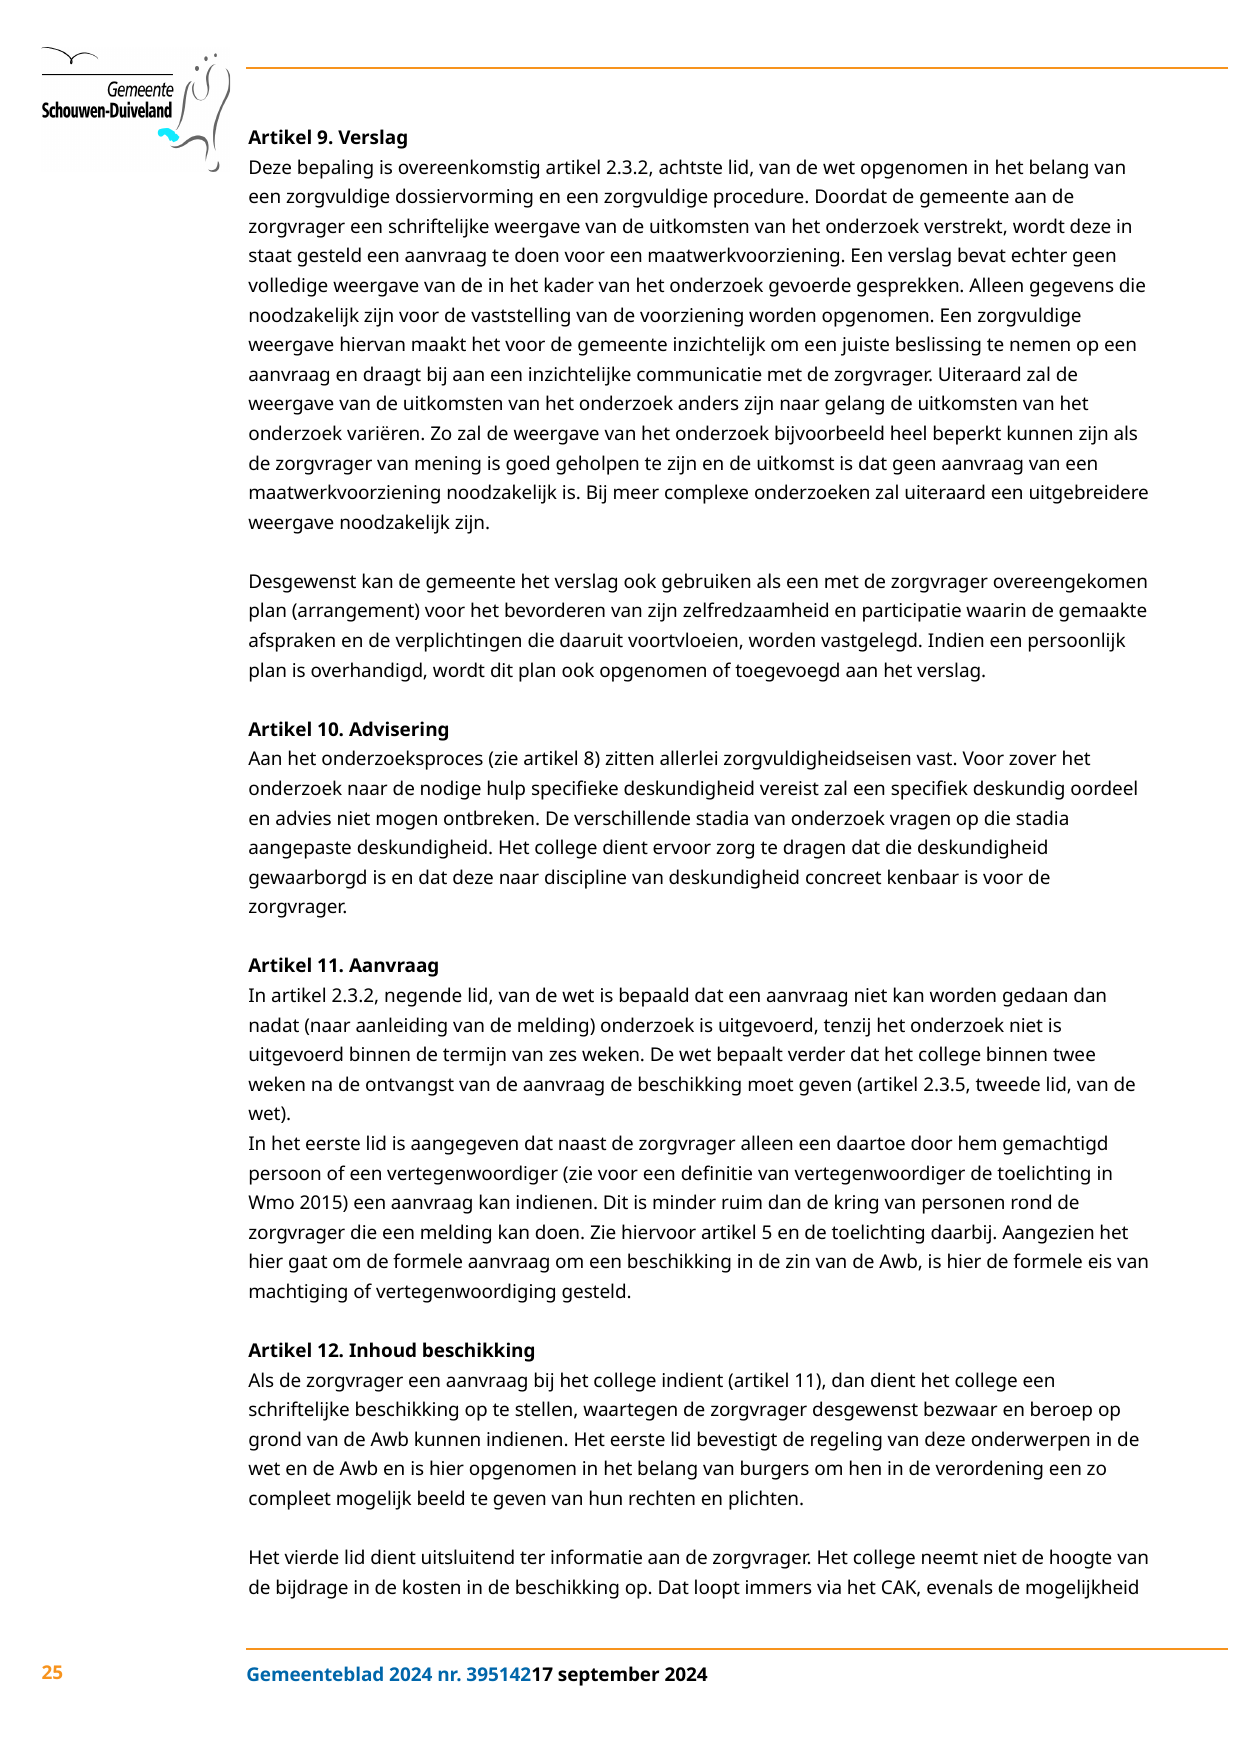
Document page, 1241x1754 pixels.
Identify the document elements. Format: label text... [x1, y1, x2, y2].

text In het eerste lid is aangegeven dat naast de zorgvrager alleen een daartoe door hem gemachtigd persoon of een vertegenwoordiger (zie voor een definitie van vertegenwoordiger de toelichting in Wmo 2015) een aanvraag kan indienen. Dit is minder ruim dan de kring van personen rond de zorgvrager die een melding kan doen. Zie hiervoor artikel 5 en de toelichting daarbij. Aangezien het hier gaat om de formele aanvraag om een beschikking in de zin van de Awb, is hier de formele eis van machtiging of vertegenwoordiging gesteld. [248, 1130, 1152, 1304]
text Aan het onderzoeksproces (zie artikel 8) zitten allerlei zorgvuldigheidseisen vast. Voor zover het onderzoek naar de nodige hulp specifieke deskundigheid vereist zal een specifiek deskundig oordeel en advies niet mogen ontbreken. De verschillende stadia van onderzoek vragen op die stadia aangepaste deskundigheid. Het college dient ervoor zorg te dragen dat die deskundigheid gewaarborgd is en dat deze naar discipline van deskundigheid concreet kenbaar is voor de zorgvrager. [248, 746, 1152, 919]
text Artikel 10. Advisering [248, 716, 1152, 742]
text Artikel 9. Verslag [248, 124, 1152, 150]
text Als de zorgvrager een aanvraag bij het college indient (artikel 11), dan dient het college een schriftelijke beschikking op te stellen, waartegen de zorgvrager desgewenst bezwaar en beroep op grond van de Awb kunnen indienen. Het eerste lid bevestigt de regeling van deze onderwerpen in de wet en de Awb en is hier opgenomen in het belang van burgers om hen in de verordening een zo compleet mogelijk beeld te geven van hun rechten en plichten. [248, 1367, 1152, 1511]
text Desgewenst kan de gemeente het verslag ook gebruiken als een met de zorgvrager overeengekomen plan (arrangement) voor het bevorderen van zijn zelfredzaamheid en participatie waarin de gemaakte afspraken en de verplichtingen die daaruit voortvloeien, worden vastgelegd. Indien een persoonlijk plan is overhandigd, wordt dit plan ook opgenomen of toegevoegd aan het verslag. [248, 568, 1152, 683]
text In artikel 2.3.2, negende lid, van de wet is bepaald dat een aanvraag niet kan worden gedaan dan nadat (naar aanleiding van de melding) onderzoek is uitgevoerd, tenzij het onderzoek niet is uitgevoerd binnen de termijn van zes weken. De wet bepaalt verder dat het college binnen twee weken na de ontvangst van de aanvraag de beschikking moet geven (artikel 2.3.5, tweede lid, van de wet). [248, 982, 1152, 1126]
text Deze bepaling is overeenkomstig artikel 2.3.2, achtste lid, van de wet opgenomen in het belang van een zorgvuldige dossiervorming en een zorgvuldige procedure. Doordat de gemeente aan de zorgvrager een schriftelijke weergave van de uitkomsten van het onderzoek verstrekt, wordt deze in staat gesteld een aanvraag te doen voor een maatwerkvoorziening. Een verslag bevat echter geen volledige weergave van de in het kader van het onderzoek gevoerde gesprekken. Alleen gegevens die noodzakelijk zijn voor de vaststelling van de voorziening worden opgenomen. Een zorgvuldige weergave hiervan maakt het voor de gemeente inzichtelijk om een juiste beslissing te nemen op een aanvraag en draagt bij aan een inzichtelijke communicatie met de zorgvrager. Uiteraard zal de weergave van de uitkomsten van het onderzoek anders zijn naar gelang de uitkomsten van het onderzoek variëren. Zo zal de weergave van het onderzoek bijvoorbeeld heel beperkt kunnen zijn als de zorgvrager van mening is goed geholpen te zijn en de uitkomst is dat geen aanvraag van een maatwerkvoorziening noodzakelijk is. Bij meer complexe onderzoeken zal uiteraard een uitgebreidere weergave noodzakelijk zijn. [248, 154, 1152, 535]
text Artikel 11. Aanvraag [248, 953, 1152, 978]
text Artikel 12. Inhoud beschikking [248, 1337, 1152, 1363]
text Het vierde lid dient uitsluitend ter informatie aan de zorgvrager. Het college neemt niet de hoogte van de bijdrage in de kosten in de beschikking op. Dat loopt immers via het CAK, evenals de mogelijkheid [248, 1544, 1152, 1600]
picture [41, 47, 231, 172]
